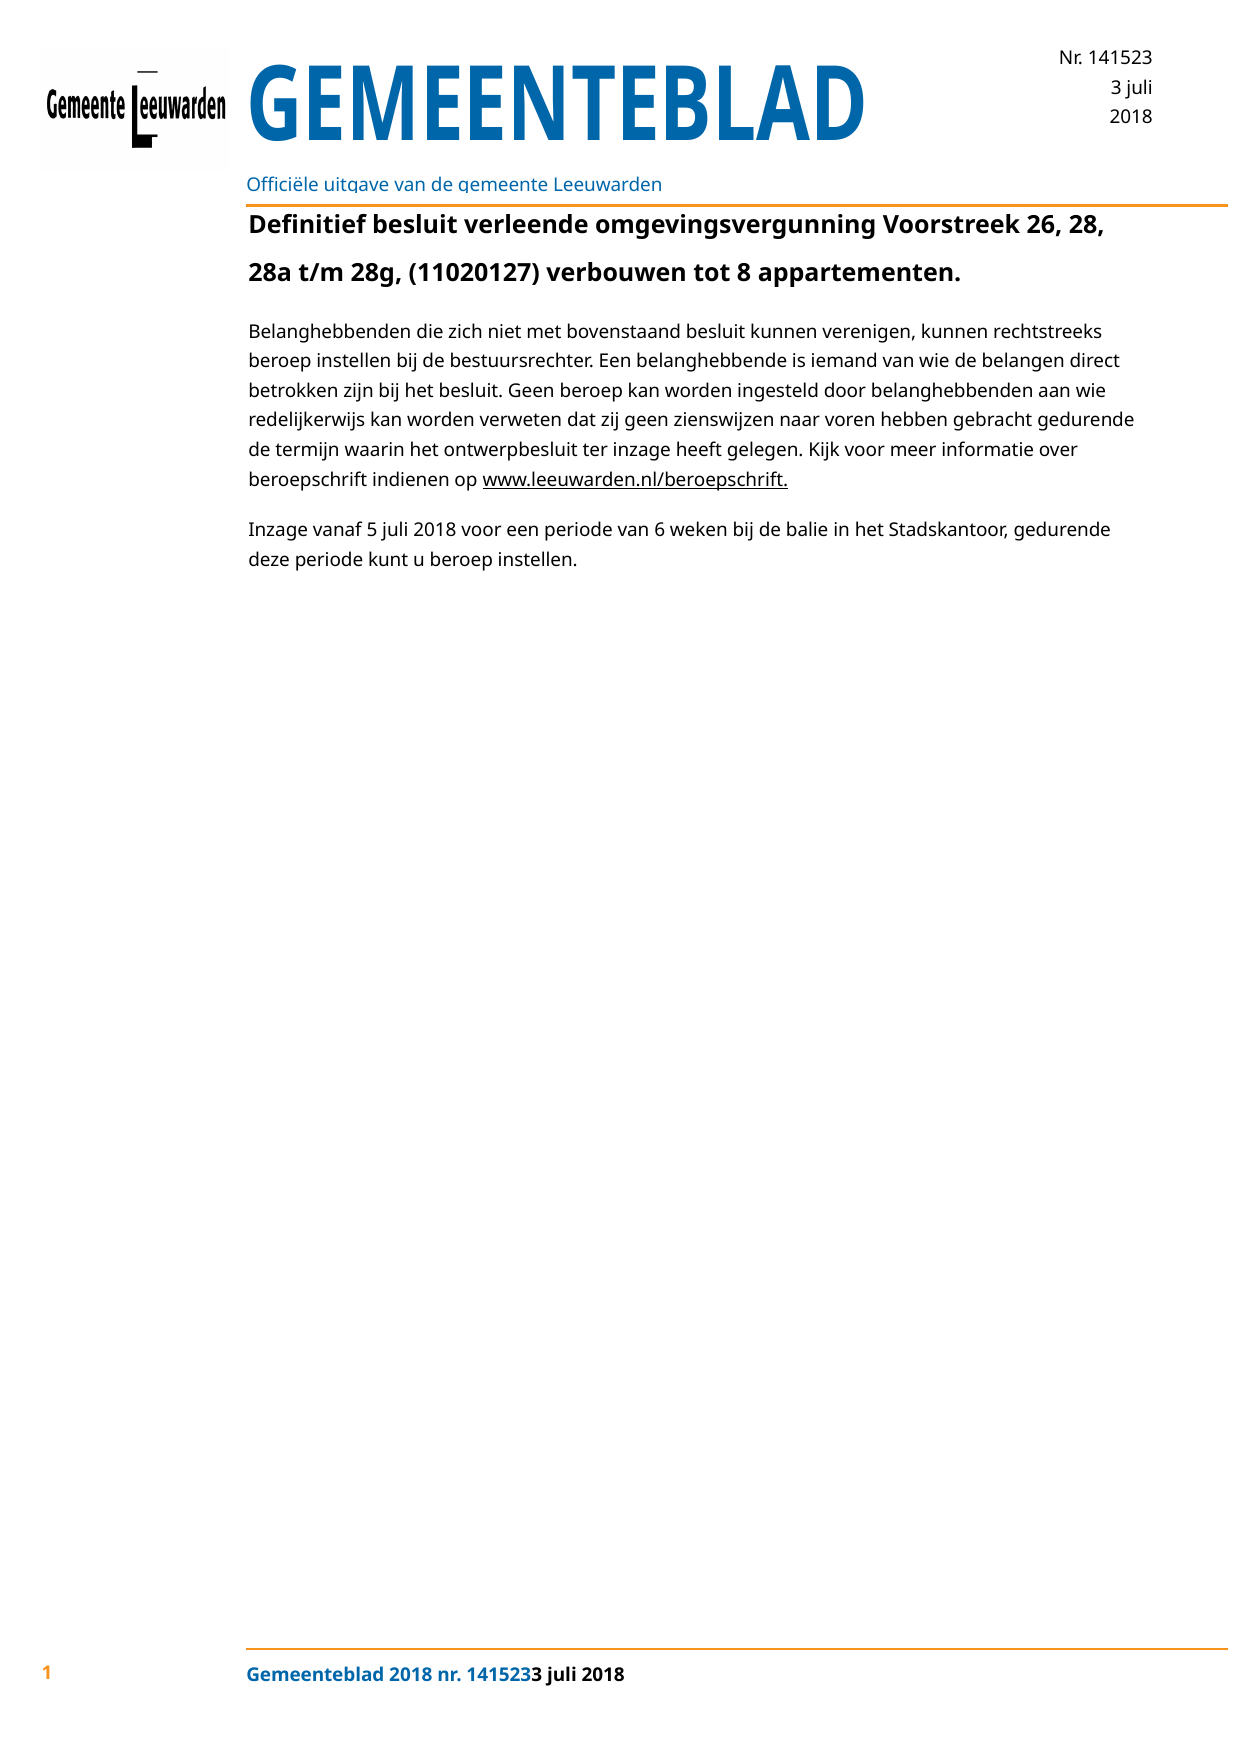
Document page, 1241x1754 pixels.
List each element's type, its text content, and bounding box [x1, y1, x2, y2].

text Definitief besluit verleende omgevingsvergunning Voorstreek 26, 28, 28a t/m 28g, (11020127) verbouwen tot 8 appartementen. [248, 207, 1152, 288]
text Belanghebbenden die zich niet met bovenstaand besluit kunnen verenigen, kunnen rechtstreeks beroep instellen bij de bestuursrechter. Een belanghebbende is iemand van wie de belangen direct betrokken zijn bij het besluit. Geen beroep kan worden ingesteld door belanghebbenden aan wie redelijkerwijs kan worden verweten dat zij geen zienswijzen naar voren hebben gebracht gedurende de termijn waarin het ontwerpbesluit ter inzage heeft gelegen. Kijk voor meer informatie over beroepschrift indienen op www.leeuwarden.nl/beroepschrift. [248, 318, 1152, 492]
text Inzage vanaf 5 juli 2018 voor een periode van 6 weken bij de balie in het Stadskantoor, gedurende deze periode kunt u beroep instellen. [248, 516, 1152, 572]
picture [41, 47, 231, 172]
